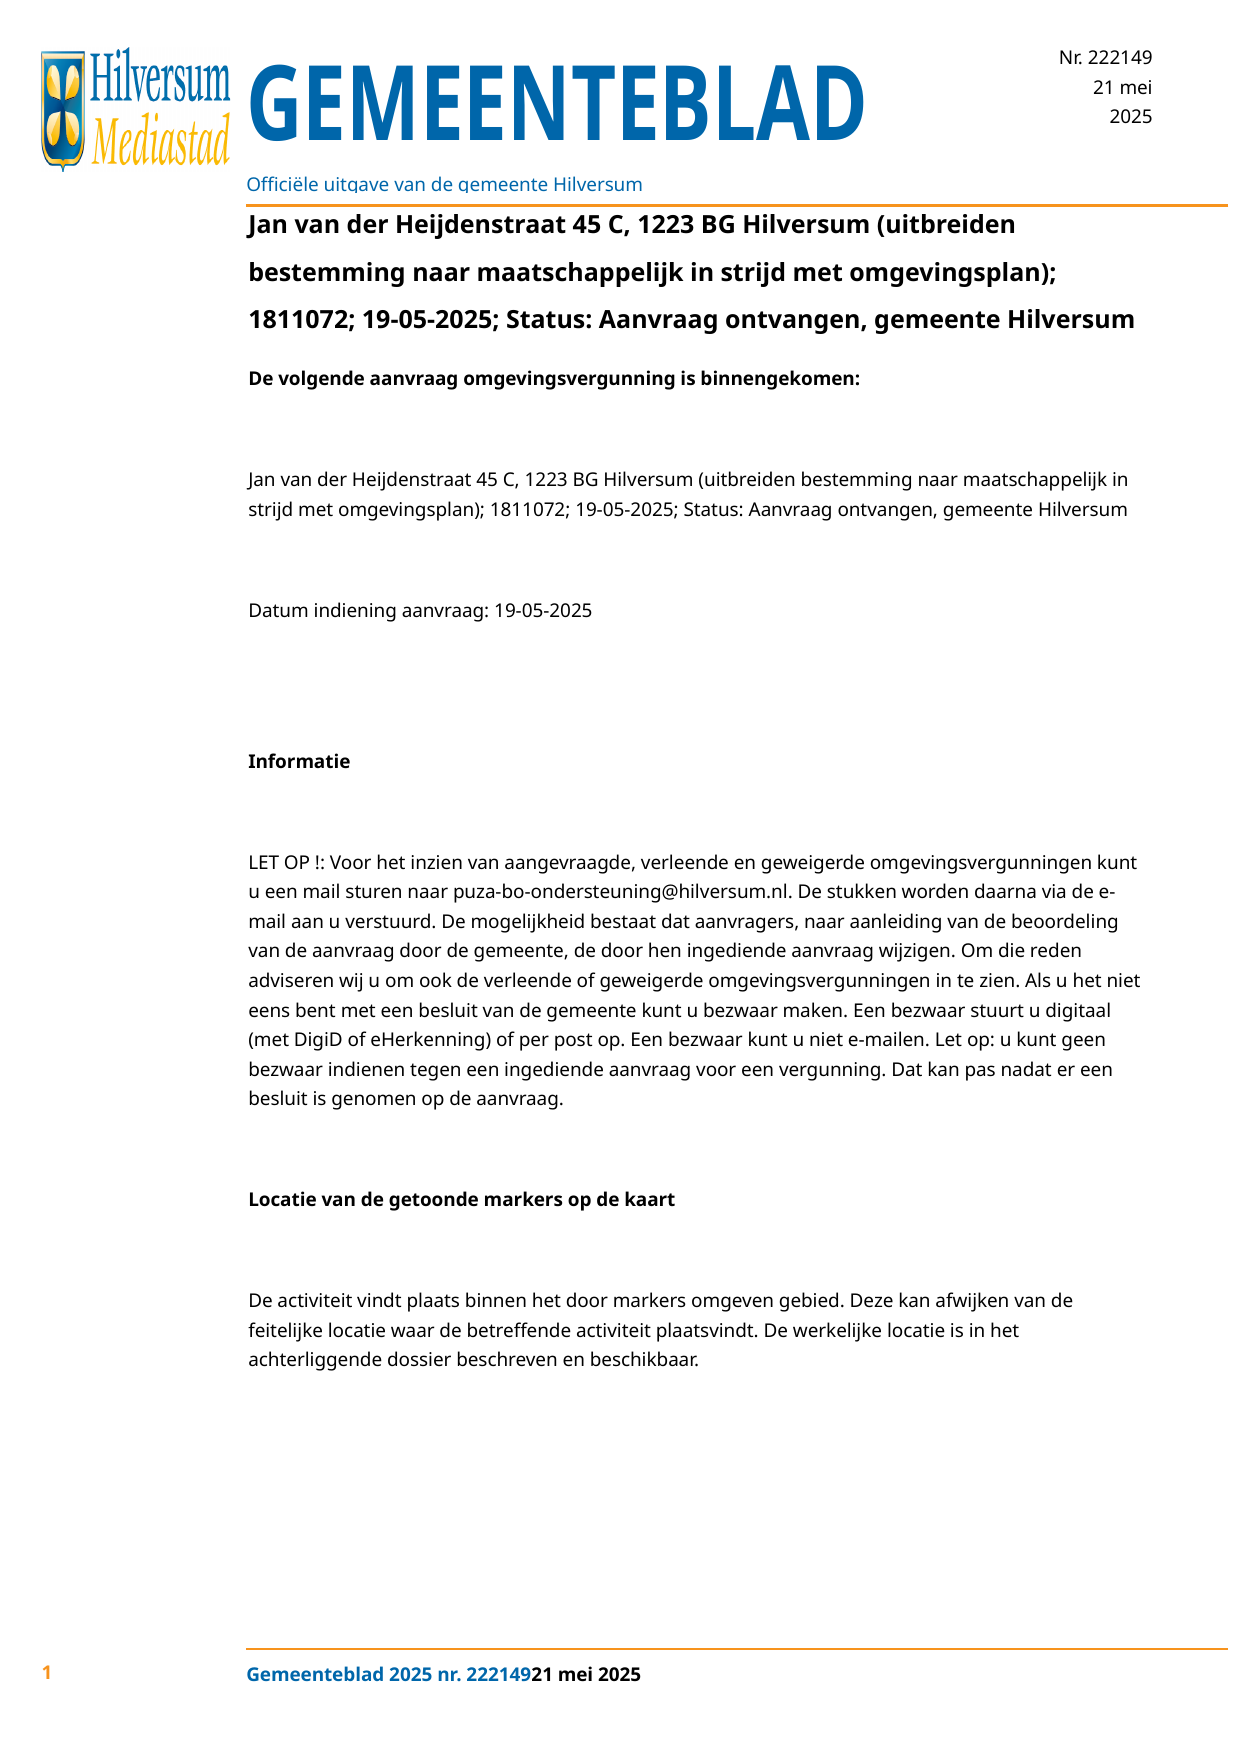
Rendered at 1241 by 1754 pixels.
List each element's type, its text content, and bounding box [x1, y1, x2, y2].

text De activiteit vindt plaats binnen het door markers omgeven gebied. Deze kan afwijken van de feitelijke locatie waar de betreffende activiteit plaatsvindt. De werkelijke locatie is in het achterliggende dossier beschreven en beschikbaar. [248, 1287, 1152, 1372]
text Informatie [248, 748, 1152, 774]
text Jan van der Heijdenstraat 45 C, 1223 BG Hilversum (uitbreiden bestemming naar maatschappelijk in strijd met omgevingsplan); 1811072; 19-05-2025; Status: Aanvraag ontvangen, gemeente Hilversum [248, 466, 1152, 522]
text LET OP !: Voor het inzien van aangevraagde, verleende en geweigerde omgevingsvergunningen kunt u een mail sturen naar puza-bo-ondersteuning@hilversum.nl. De stukken worden daarna via de e-mail aan u verstuurd. De mogelijkheid bestaat dat aanvragers, naar aanleiding van de beoordeling van de aanvraag door de gemeente, de door hen ingediende aanvraag wijzigen. Om die reden adviseren wij u om ook de verleende of geweigerde omgevingsvergunningen in te zien. Als u het niet eens bent met een besluit van de gemeente kunt u bezwaar maken. Een bezwaar stuurt u digitaal (met DigiD of eHerkenning) of per post op. Een bezwaar kunt u niet e-mailen. Let op: u kunt geen bezwaar indienen tegen een ingediende aanvraag voor een vergunning. Dat kan pas nadat er een besluit is genomen op de aanvraag. [248, 849, 1152, 1111]
text Jan van der Heijdenstraat 45 C, 1223 BG Hilversum (uitbreiden bestemming naar maatschappelijk in strijd met omgevingsplan); 1811072; 19-05-2025; Status: Aanvraag ontvangen, gemeente Hilversum [248, 207, 1152, 336]
text De volgende aanvraag omgevingsvergunning is binnengekomen: [248, 366, 1152, 391]
picture [41, 47, 231, 172]
text Locatie van de getoonde markers op de kaart [248, 1186, 1152, 1212]
text Datum indiening aanvraag: 19-05-2025 [248, 597, 1152, 622]
